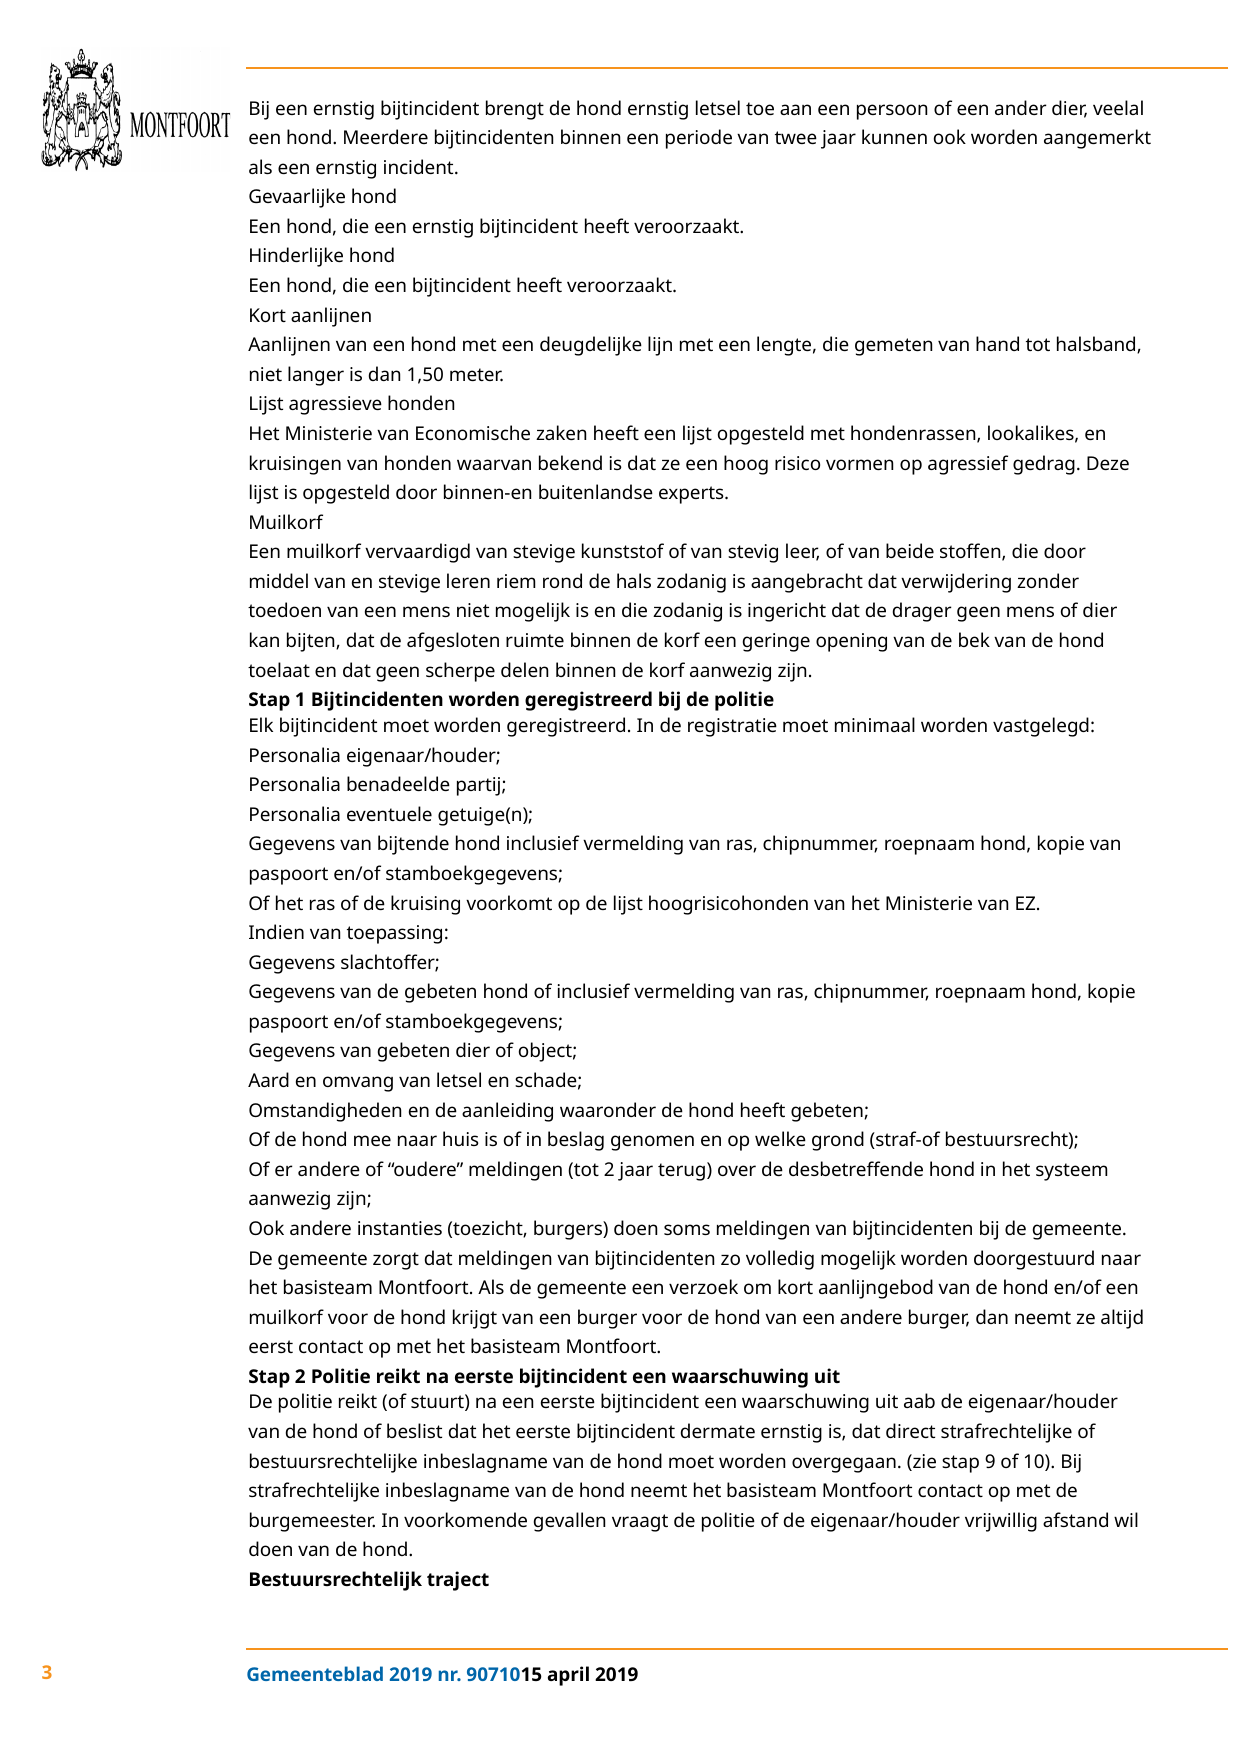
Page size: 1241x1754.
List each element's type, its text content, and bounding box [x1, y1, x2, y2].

text Personalia benadeelde partij; [248, 771, 1152, 797]
text Bij een ernstig bijtincident brengt de hond ernstig letsel toe aan een persoon of een ander dier, veelal een hond. Meerdere bijtincidenten binnen een periode van twee jaar kunnen ook worden aangemerkt als een ernstig incident. [248, 95, 1152, 180]
text Gevaarlijke hond [248, 183, 1152, 209]
text Indien van toepassing: [248, 919, 1152, 945]
text Hinderlijke hond [248, 243, 1152, 268]
text Gegevens van bijtende hond inclusief vermelding van ras, chipnummer, roepnaam hond, kopie van paspoort en/of stamboekgegevens; [248, 831, 1152, 886]
text Of het ras of de kruising voorkomt op de lijst hoogrisicohonden van het Ministerie van EZ. [248, 890, 1152, 915]
text Het Ministerie van Economische zaken heeft een lijst opgesteld met hondenrassen, lookalikes, en kruisingen van honden waarvan bekend is dat ze een hoog risico vormen op agressief gedrag. Deze lijst is opgesteld door binnen-en buitenlandse experts. [248, 420, 1152, 505]
text Een muilkorf vervaardigd van stevige kunststof of van stevig leer, of van beide stoffen, die door middel van en stevige leren riem rond de hals zodanig is aangebracht dat verwijdering zonder toedoen van een mens niet mogelijk is en die zodanig is ingericht dat de drager geen mens of dier kan bijten, dat de afgesloten ruimte binnen de korf een geringe opening van de bek van de hond toelaat en dat geen scherpe delen binnen de korf aanwezig zijn. [248, 538, 1152, 683]
text Ook andere instanties (toezicht, burgers) doen soms meldingen van bijtincidenten bij de gemeente. De gemeente zorgt dat meldingen van bijtincidenten zo volledig mogelijk worden doorgestuurd naar het basisteam Montfoort. Als de gemeente een verzoek om kort aanlijngebod van de hond en/of een muilkorf voor de hond krijgt van een burger voor de hond van een andere burger, dan neemt ze altijd eerst contact op met het basisteam Montfoort. [248, 1215, 1152, 1359]
text Een hond, die een ernstig bijtincident heeft veroorzaakt. [248, 213, 1152, 239]
picture [41, 47, 231, 172]
text Gegevens slachtoffer; [248, 949, 1152, 974]
text Gegevens van de gebeten hond of inclusief vermelding van ras, chipnummer, roepnaam hond, kopie paspoort en/of stamboekgegevens; [248, 978, 1152, 1034]
text Gegevens van gebeten dier of object; [248, 1038, 1152, 1063]
text Of er andere of “oudere” meldingen (tot 2 jaar terug) over de desbetreffende hond in het systeem aanwezig zijn; [248, 1156, 1152, 1211]
text Aanlijnen van een hond met een deugdelijke lijn met een lengte, die gemeten van hand tot halsband, niet langer is dan 1,50 meter. [248, 331, 1152, 387]
text Muilkorf [248, 509, 1152, 535]
text Kort aanlijnen [248, 302, 1152, 328]
text Aard en omvang van letsel en schade; [248, 1067, 1152, 1093]
text Omstandigheden en de aanleiding waaronder de hond heeft gebeten; [248, 1097, 1152, 1122]
text Stap 2 Politie reikt na eerste bijtincident een waarschuwing uit [248, 1363, 1152, 1389]
text Of de hond mee naar huis is of in beslag genomen en op welke grond (straf-of bestuursrecht); [248, 1126, 1152, 1152]
text Bestuursrechtelijk traject [248, 1566, 1152, 1592]
text Personalia eigenaar/houder; [248, 742, 1152, 767]
text Lijst agressieve honden [248, 391, 1152, 416]
text Stap 1 Bijtincidenten worden geregistreerd bij de politie [248, 686, 1152, 712]
text Elk bijtincident moet worden geregistreerd. In de registratie moet minimaal worden vastgelegd: [248, 712, 1152, 738]
text Een hond, die een bijtincident heeft veroorzaakt. [248, 272, 1152, 298]
text Personalia eventuele getuige(n); [248, 801, 1152, 827]
text De politie reikt (of stuurt) na een eerste bijtincident een waarschuwing uit aab de eigenaar/houder van de hond of beslist dat het eerste bijtincident dermate ernstig is, dat direct strafrechtelijke of bestuursrechtelijke inbeslagname van de hond moet worden overgegaan. (zie stap 9 of 10). Bij strafrechtelijke inbeslagname van de hond neemt het basisteam Montfoort contact op met de burgemeester. In voorkomende gevallen vraagt de politie of de eigenaar/houder vrijwillig afstand wil doen van de hond. [248, 1389, 1152, 1562]
